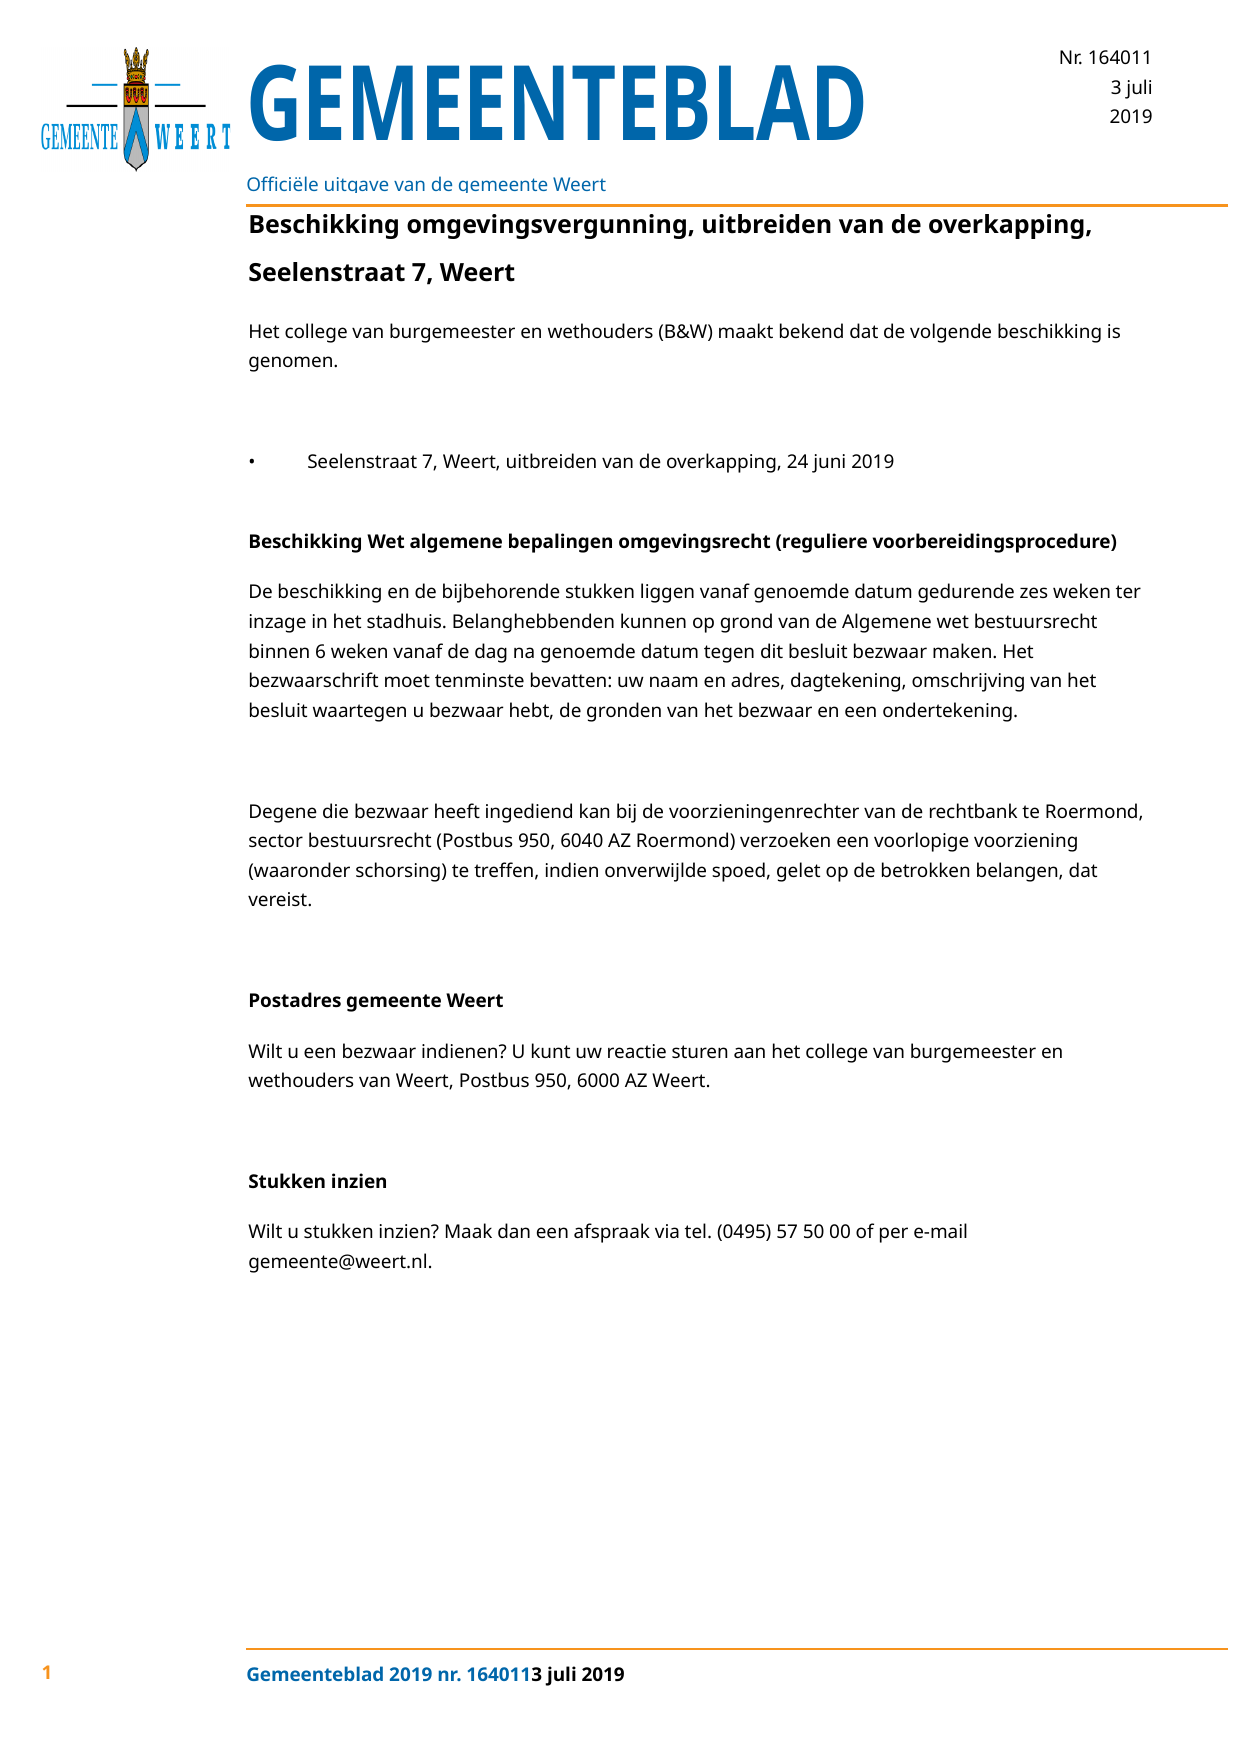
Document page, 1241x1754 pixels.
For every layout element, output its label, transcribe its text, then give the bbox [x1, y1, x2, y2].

text Postadres gemeente Weert [248, 987, 1152, 1013]
text Wilt u een bezwaar indienen? U kunt uw reactie sturen aan het college van burgemeester en wethouders van Weert, Postbus 950, 6000 AZ Weert. [248, 1038, 1152, 1093]
text Beschikking omgevingsvergunning, uitbreiden van de overkapping, Seelenstraat 7, Weert [248, 207, 1152, 288]
text Beschikking Wet algemene bepalingen omgevingsrecht (reguliere voorbereidingsprocedure) [248, 528, 1152, 554]
text Het college van burgemeester en wethouders (B&W) maakt bekend dat de volgende beschikking is genomen. [248, 318, 1152, 373]
text Wilt u stukken inzien? Maak dan een afspraak via tel. (0495) 57 50 00 of per e-mail gemeente@weert.nl. [248, 1219, 1152, 1274]
text De beschikking en de bijbehorende stukken liggen vanaf genoemde datum gedurende zes weken ter inzage in het stadhuis. Belanghebbenden kunnen op grond van de Algemene wet bestuursrecht binnen 6 weken vanaf de dag na genoemde datum tegen dit besluit bezwaar maken. Het bezwaarschrift moet tenminste bevatten: uw naam en adres, dagtekening, omschrijving van het besluit waartegen u bezwaar hebt, de gronden van het bezwaar en een ondertekening. [248, 579, 1152, 723]
list Seelenstraat 7, Weert, uitbreiden van de overkapping, 24 juni 2019 [248, 448, 1152, 474]
text Degene die bezwaar heeft ingediend kan bij de voorzieningenrechter van de rechtbank te Roermond, sector bestuursrecht (Postbus 950, 6040 AZ Roermond) verzoeken een voorlopige voorziening (waaronder schorsing) te treffen, indien onverwijlde spoed, gelet op de betrokken belangen, dat vereist. [248, 798, 1152, 912]
text Stukken inzien [248, 1168, 1152, 1194]
picture [41, 47, 231, 172]
